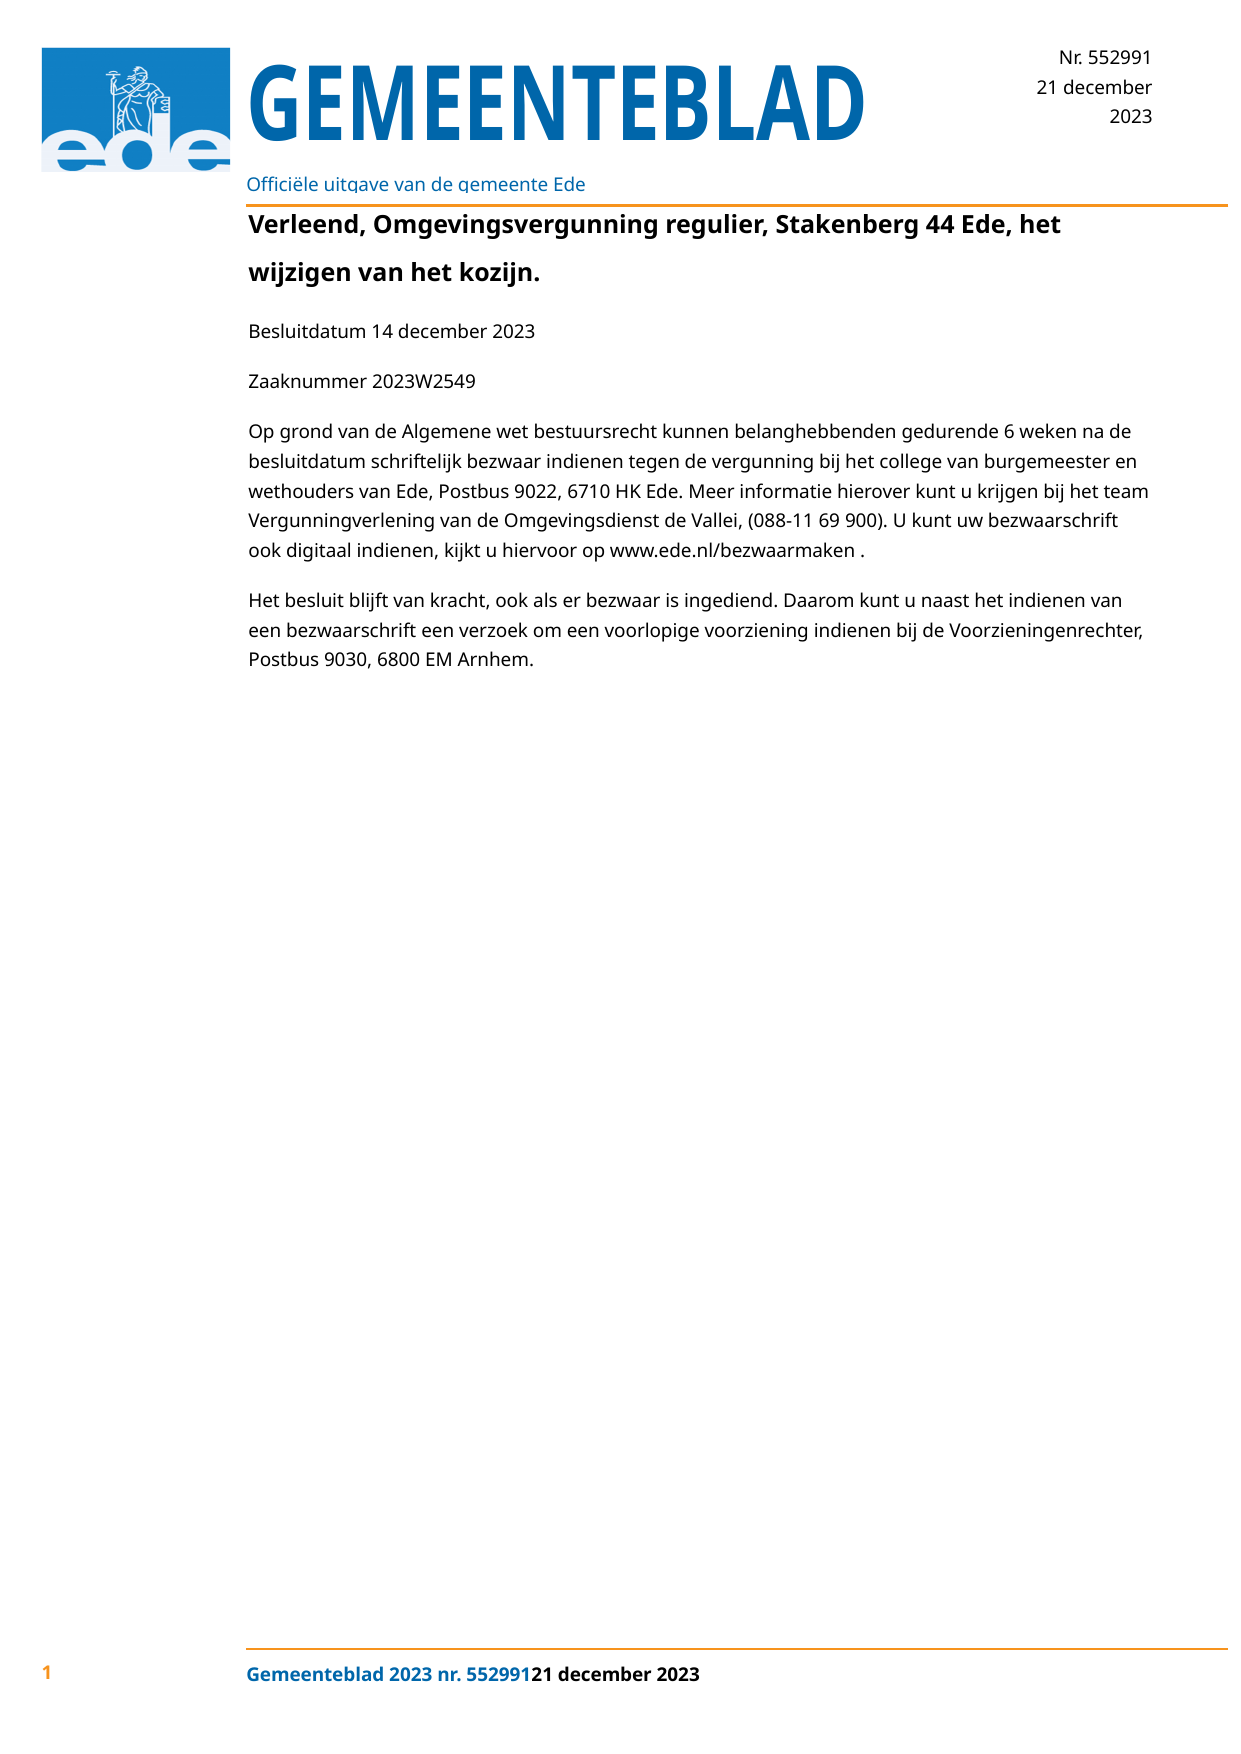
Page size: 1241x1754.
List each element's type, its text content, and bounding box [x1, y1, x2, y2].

text Het besluit blijft van kracht, ook als er bezwaar is ingediend. Daarom kunt u naast het indienen van een bezwaarschrift een verzoek om een voorlopige voorziening indienen bij de Voorzieningenrechter, Postbus 9030, 6800 EM Arnhem. [248, 587, 1152, 672]
text Zaaknummer 2023W2549 [248, 368, 1152, 394]
text Op grond van de Algemene wet bestuursrecht kunnen belanghebbenden gedurende 6 weken na de besluitdatum schriftelijk bezwaar indienen tegen de vergunning bij het college van burgemeester en wethouders van Ede, Postbus 9022, 6710 HK Ede. Meer informatie hierover kunt u krijgen bij het team Vergunningverlening van de Omgevingsdienst de Vallei, (088-11 69 900). U kunt uw bezwaarschrift ook digitaal indienen, kijkt u hiervoor op www.ede.nl/bezwaarmaken . [248, 419, 1152, 563]
picture [41, 47, 231, 172]
text Besluitdatum 14 december 2023 [248, 318, 1152, 344]
text Verleend, Omgevingsvergunning regulier, Stakenberg 44 Ede, het wijzigen van het kozijn. [248, 207, 1152, 288]
